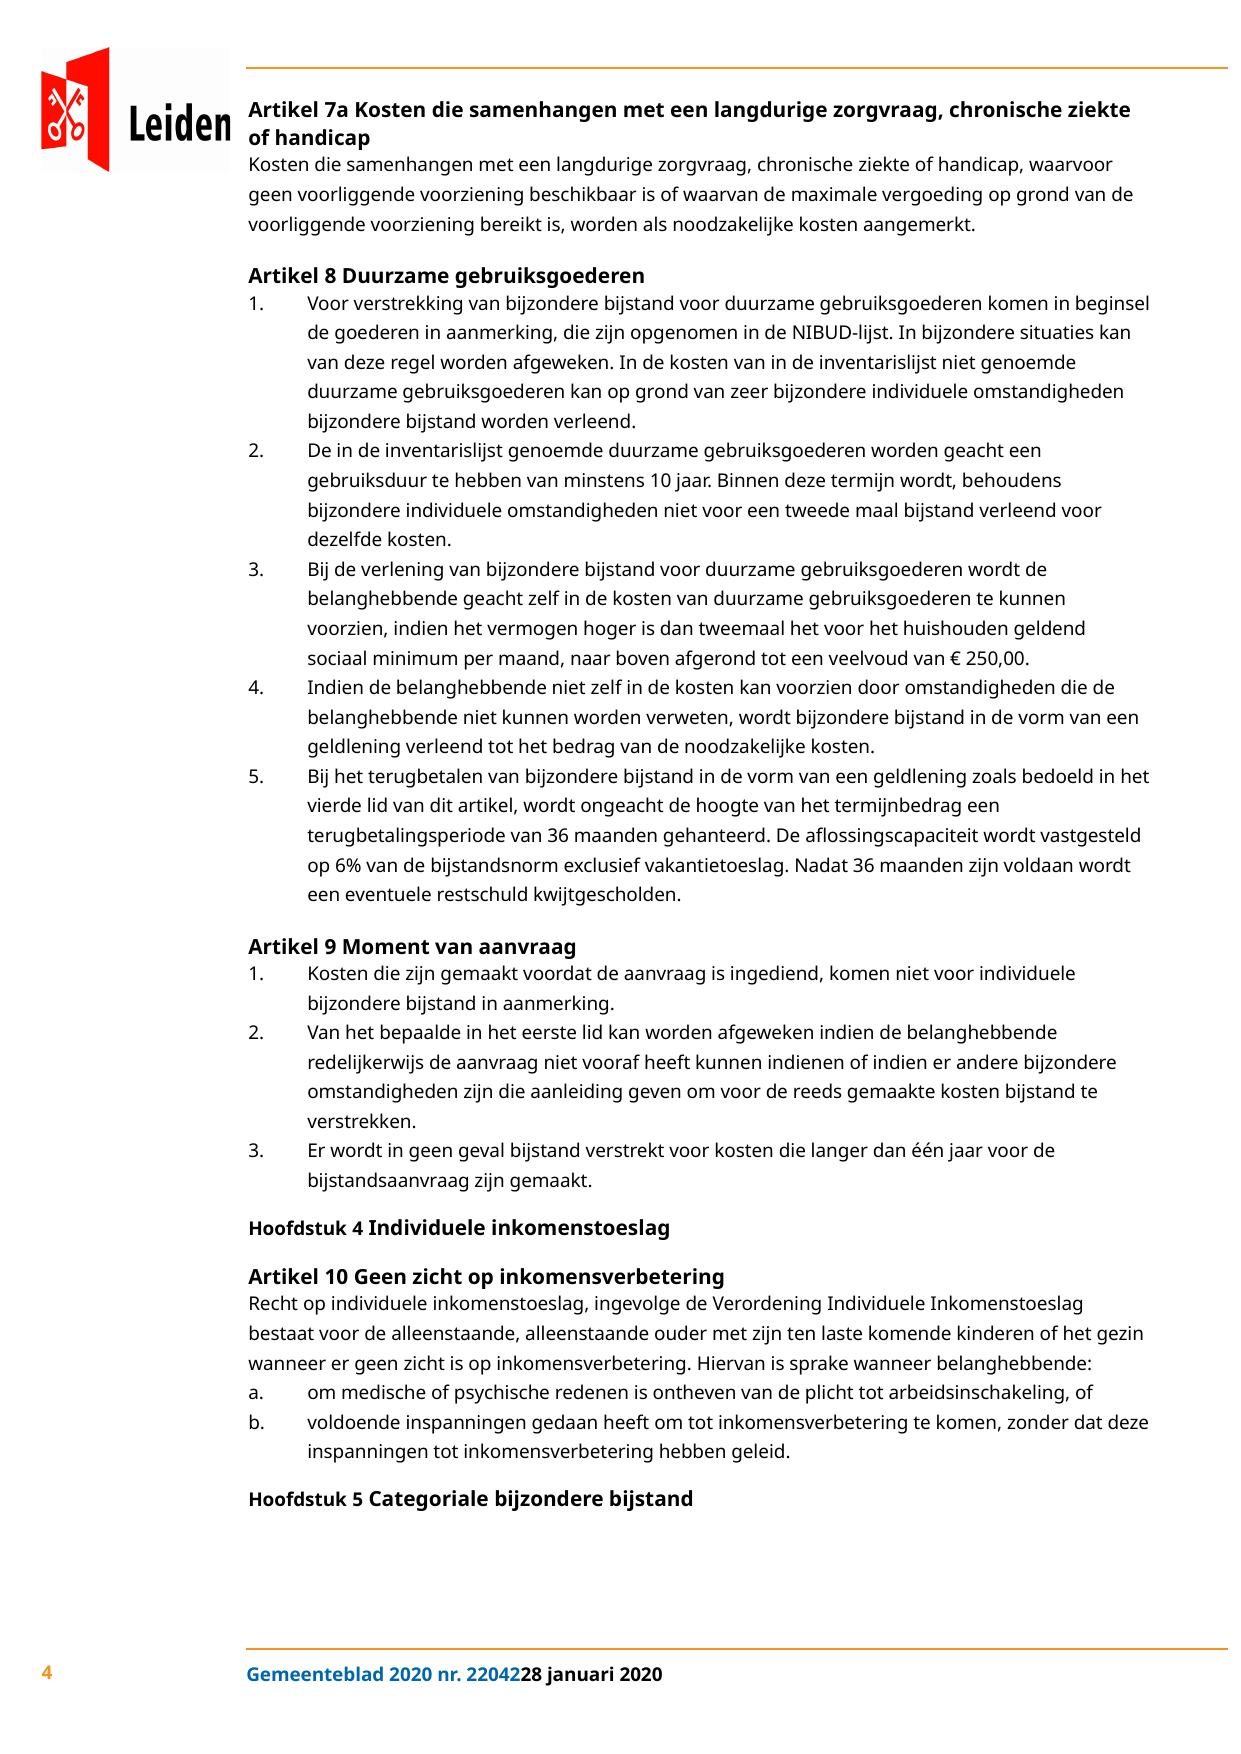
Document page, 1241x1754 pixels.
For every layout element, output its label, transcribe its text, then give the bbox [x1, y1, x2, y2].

picture [41, 47, 231, 172]
text Artikel 10 Geen zicht op inkomensverbetering [248, 1262, 1152, 1291]
list om medische of psychische redenen is ontheven van de plicht tot arbeidsinschakeling, of [248, 1379, 1152, 1405]
list De in de inventarislijst genoemde duurzame gebruiksgoederen worden geacht een gebruiksduur te hebben van minstens 10 jaar. Binnen deze termijn wordt, behoudens bijzondere individuele omstandigheden niet voor een tweede maal bijstand verleend voor dezelfde kosten. [248, 438, 1152, 552]
list Voor verstrekking van bijzondere bijstand voor duurzame gebruiksgoederen komen in beginsel de goederen in aanmerking, die zijn opgenomen in de NIBUD-lijst. In bijzondere situaties kan van deze regel worden afgeweken. In de kosten van in de inventarislijst niet genoemde duurzame gebruiksgoederen kan op grond van zeer bijzondere individuele omstandigheden bijzondere bijstand worden verleend. [248, 290, 1152, 434]
list Bij de verlening van bijzondere bijstand voor duurzame gebruiksgoederen wordt de belanghebbende geacht zelf in de kosten van duurzame gebruiksgoederen te kunnen voorzien, indien het vermogen hoger is dan tweemaal het voor het huishouden geldend sociaal minimum per maand, naar boven afgerond tot een veelvoud van € 250,00. [248, 556, 1152, 670]
text Kosten die samenhangen met een langdurige zorgvraag, chronische ziekte of handicap, waarvoor geen voorliggende voorziening beschikbaar is of waarvan de maximale vergoeding op grond van de voorliggende voorziening bereikt is, worden als noodzakelijke kosten aangemerkt. [248, 152, 1152, 237]
text Hoofdstuk 4 Individuele inkomenstoeslag [248, 1213, 1152, 1241]
text Hoofdstuk 5 Categoriale bijzondere bijstand [248, 1484, 1152, 1513]
text Artikel 8 Duurzame gebruiksgoederen [248, 261, 1152, 290]
text Artikel 7a Kosten die samenhangen met een langdurige zorgvraag, chronische ziekte of handicap [248, 95, 1152, 152]
list voldoende inspanningen gedaan heeft om tot inkomensverbetering te komen, zonder dat deze inspanningen tot inkomensverbetering hebben geleid. [248, 1409, 1152, 1464]
list Van het bepaalde in het eerste lid kan worden afgeweken indien de belanghebbende redelijkerwijs de aanvraag niet vooraf heeft kunnen indienen of indien er andere bijzondere omstandigheden zijn die aanleiding geven om voor de reeds gemaakte kosten bijstand te verstrekken. [248, 1019, 1152, 1134]
list Er wordt in geen geval bijstand verstrekt voor kosten die langer dan één jaar voor de bijstandsaanvraag zijn gemaakt. [248, 1138, 1152, 1193]
list Kosten die zijn gemaakt voordat de aanvraag is ingediend, komen niet voor individuele bijzondere bijstand in aanmerking. [248, 960, 1152, 1016]
text Artikel 9 Moment van aanvraag [248, 932, 1152, 960]
list Bij het terugbetalen van bijzondere bijstand in de vorm van een geldlening zoals bedoeld in het vierde lid van dit artikel, wordt ongeacht de hoogte van het termijnbedrag een terugbetalingsperiode van 36 maanden gehanteerd. De aflossingscapaciteit wordt vastgesteld op 6% van de bijstandsnorm exclusief vakantietoeslag. Nadat 36 maanden zijn voldaan wordt een eventuele restschuld kwijtgescholden. [248, 763, 1152, 907]
list Indien de belanghebbende niet zelf in de kosten kan voorzien door omstandigheden die de belanghebbende niet kunnen worden verweten, wordt bijzondere bijstand in de vorm van een geldlening verleend tot het bedrag van de noodzakelijke kosten. [248, 674, 1152, 759]
text Recht op individuele inkomenstoeslag, ingevolge de Verordening Individuele Inkomenstoeslag bestaat voor de alleenstaande, alleenstaande ouder met zijn ten laste komende kinderen of het gezin wanneer er geen zicht is op inkomensverbetering. Hiervan is sprake wanneer belanghebbende: [248, 1291, 1152, 1376]
